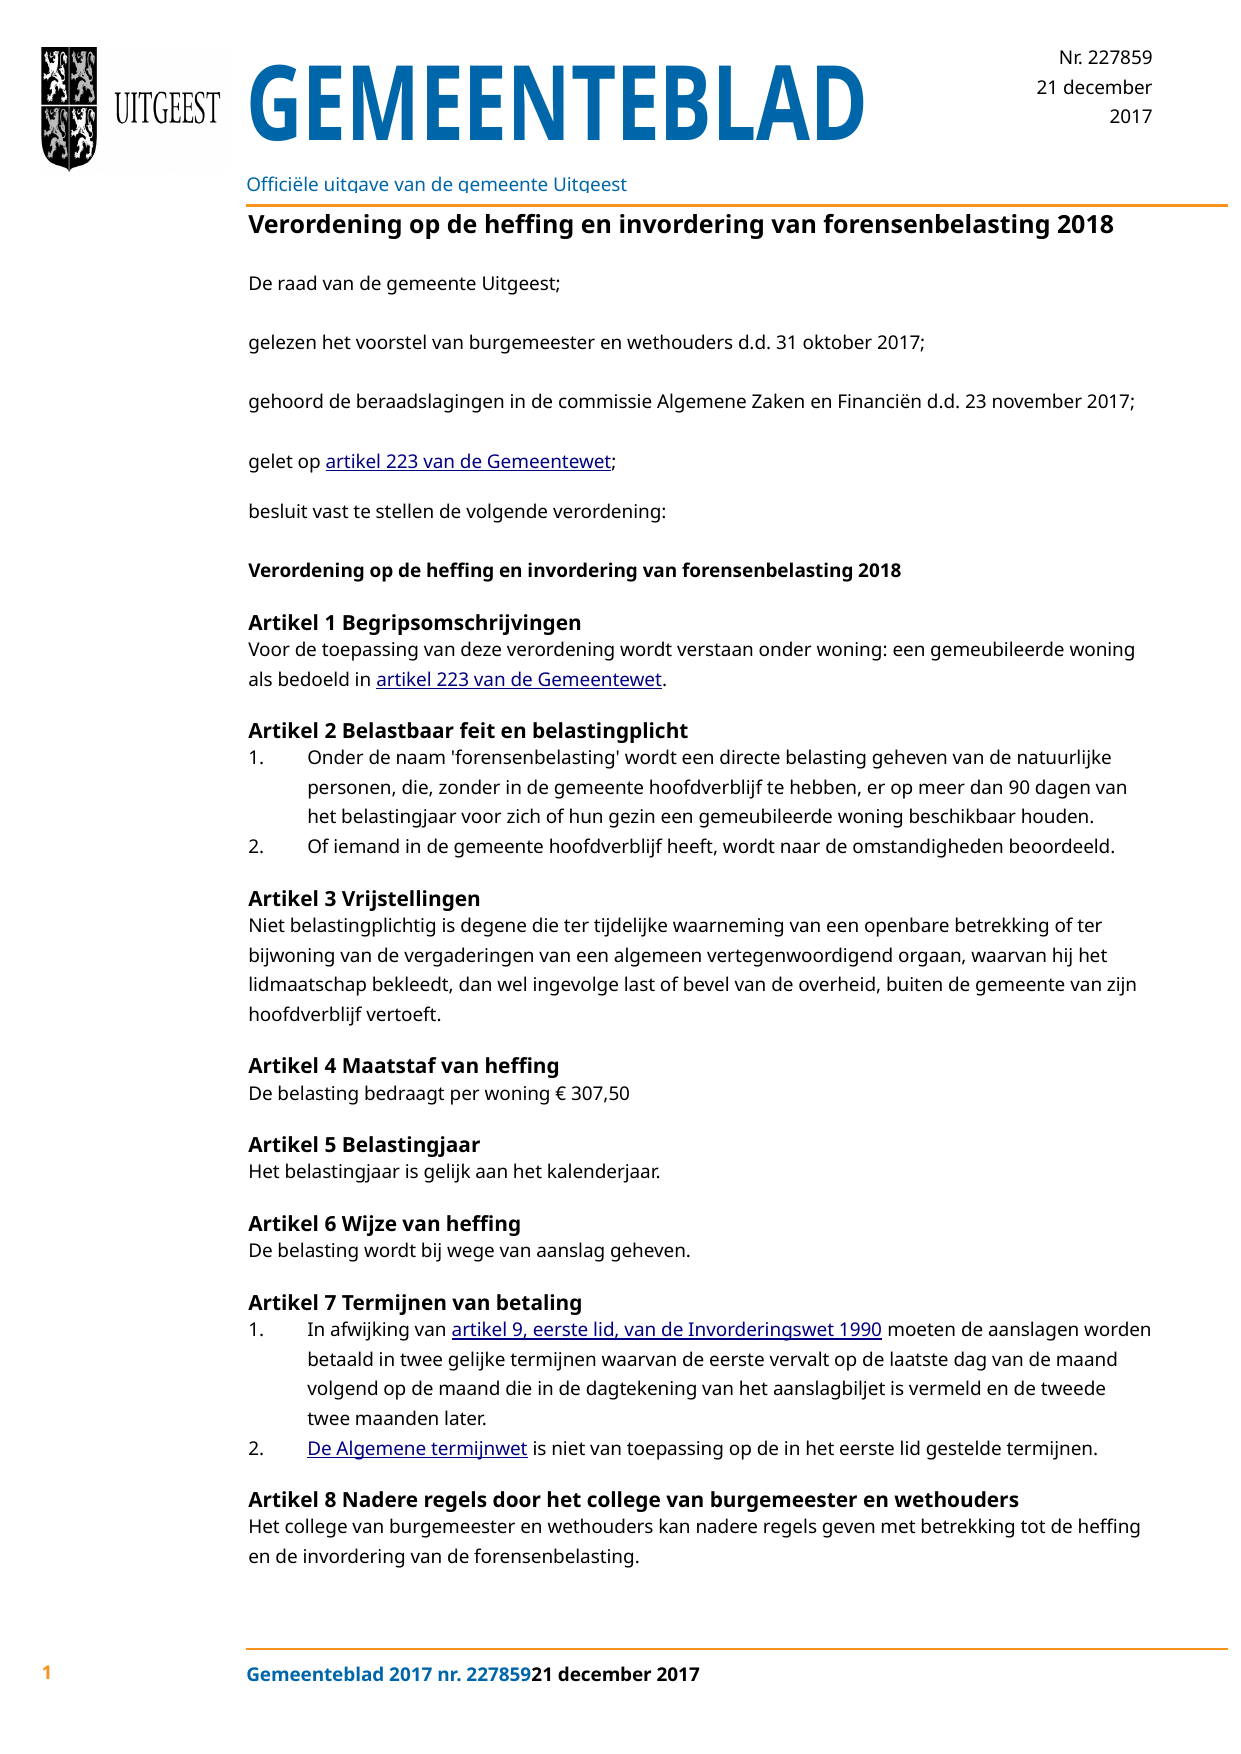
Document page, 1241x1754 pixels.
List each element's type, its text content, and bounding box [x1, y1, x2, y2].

text gelet op artikel 223 van de Gemeentewet; [248, 448, 1152, 473]
text De belasting bedraagt per woning € 307,50 [248, 1080, 1152, 1106]
text Voor de toepassing van deze verordening wordt verstaan onder woning: een gemeubileerde woning als bedoeld in artikel 223 van de Gemeentewet. [248, 636, 1152, 691]
text Artikel 6 Wijze van heffing [248, 1209, 1152, 1237]
text Artikel 2 Belastbaar feit en belastingplicht [248, 716, 1152, 744]
text Het belastingjaar is gelijk aan het kalenderjaar. [248, 1159, 1152, 1184]
text gehoord de beraadslagingen in de commissie Algemene Zaken en Financiën d.d. 23 november 2017; [248, 389, 1152, 414]
list Of iemand in de gemeente hoofdverblijf heeft, wordt naar de omstandigheden beoordeeld. [248, 833, 1152, 859]
list In afwijking van artikel 9, eerste lid, van de Invorderingswet 1990 moeten de aanslagen worden betaald in twee gelijke termijnen waarvan de eerste vervalt op de laatste dag van de maand volgend op de maand die in de dagtekening van het aanslagbiljet is vermeld en de tweede twee maanden later. [248, 1316, 1152, 1431]
text Artikel 3 Vrijstellingen [248, 884, 1152, 912]
text Artikel 8 Nadere regels door het college van burgemeester en wethouders [248, 1485, 1152, 1513]
text besluit vast te stellen de volgende verordening: [248, 498, 1152, 524]
text Artikel 5 Belastingjaar [248, 1130, 1152, 1159]
text gelezen het voorstel van burgemeester en wethouders d.d. 31 oktober 2017; [248, 329, 1152, 355]
text Verordening op de heffing en invordering van forensenbelasting 2018 [248, 207, 1152, 241]
text De belasting wordt bij wege van aanslag geheven. [248, 1237, 1152, 1263]
text De raad van de gemeente Uitgeest; [248, 270, 1152, 296]
text Artikel 7 Termijnen van betaling [248, 1288, 1152, 1316]
list Onder de naam 'forensenbelasting' wordt een directe belasting geheven van de natuurlijke personen, die, zonder in de gemeente hoofdverblijf te hebben, er op meer dan 90 dagen van het belastingjaar voor zich of hun gezin een gemeubileerde woning beschikbaar houden. [248, 744, 1152, 829]
text Het college van burgemeester en wethouders kan nadere regels geven met betrekking tot de heffing en de invordering van de forensenbelasting. [248, 1513, 1152, 1569]
text Artikel 1 Begripsomschrijvingen [248, 608, 1152, 636]
text Verordening op de heffing en invordering van forensenbelasting 2018 [248, 557, 1152, 583]
text Niet belastingplichtig is degene die ter tijdelijke waarneming van een openbare betrekking of ter bijwoning van de vergaderingen van een algemeen vertegenwoordigend orgaan, waarvan hij het lidmaatschap bekleedt, dan wel ingevolge last of bevel van de overheid, buiten de gemeente van zijn hoofdverblijf vertoeft. [248, 912, 1152, 1027]
text Artikel 4 Maatstaf van heffing [248, 1051, 1152, 1080]
picture [41, 47, 231, 172]
list De Algemene termijnwet is niet van toepassing op de in het eerste lid gestelde termijnen. [248, 1435, 1152, 1460]
